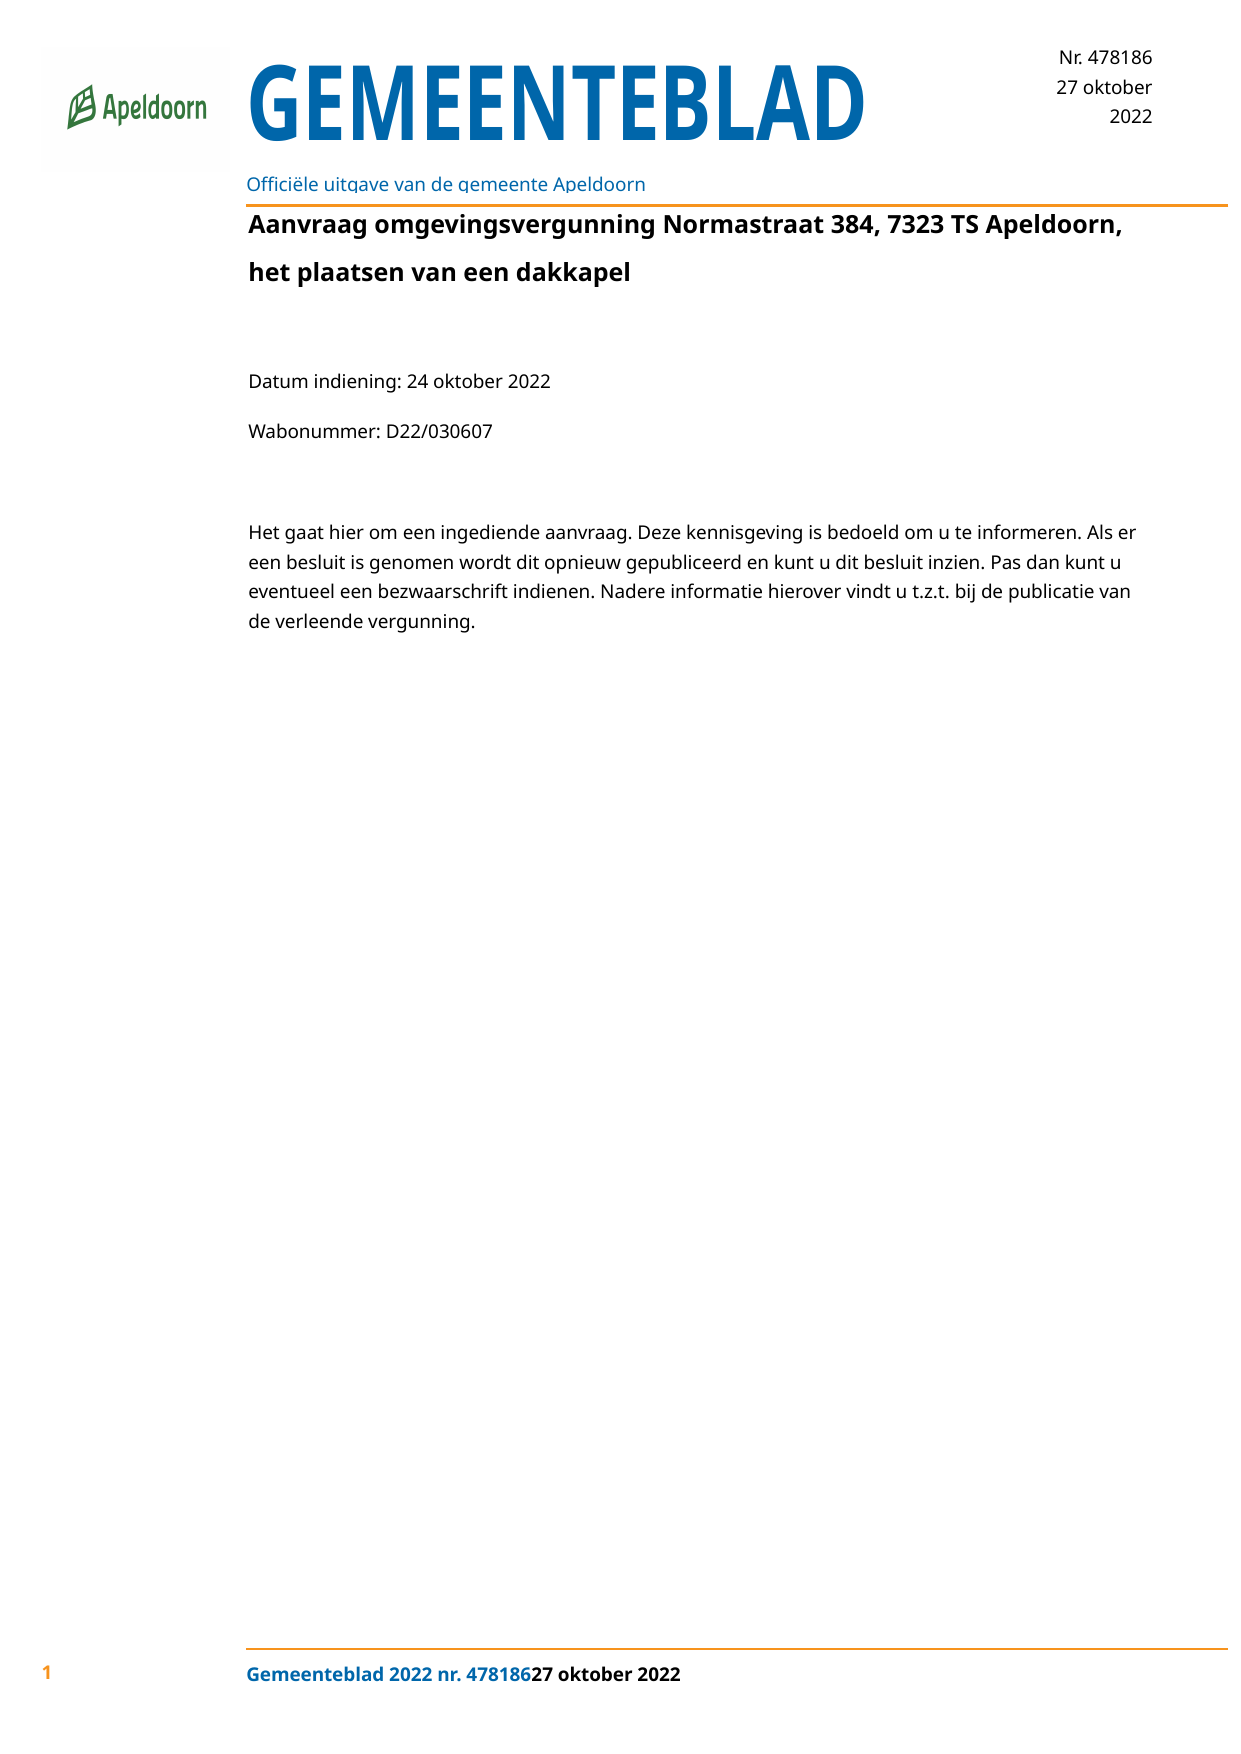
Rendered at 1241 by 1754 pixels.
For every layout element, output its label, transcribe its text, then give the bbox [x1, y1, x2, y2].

text Wabonummer: D22/030607 [248, 419, 1152, 444]
text Datum indiening: 24 oktober 2022 [248, 368, 1152, 394]
picture [41, 47, 231, 172]
text Aanvraag omgevingsvergunning Normastraat 384, 7323 TS Apeldoorn, het plaatsen van een dakkapel [248, 207, 1152, 288]
text Het gaat hier om een ingediende aanvraag. Deze kennisgeving is bedoeld om u te informeren. Als er een besluit is genomen wordt dit opnieuw gepubliceerd en kunt u dit besluit inzien. Pas dan kunt u eventueel een bezwaarschrift indienen. Nadere informatie hierover vindt u t.z.t. bij de publicatie van de verleende vergunning. [248, 519, 1152, 634]
